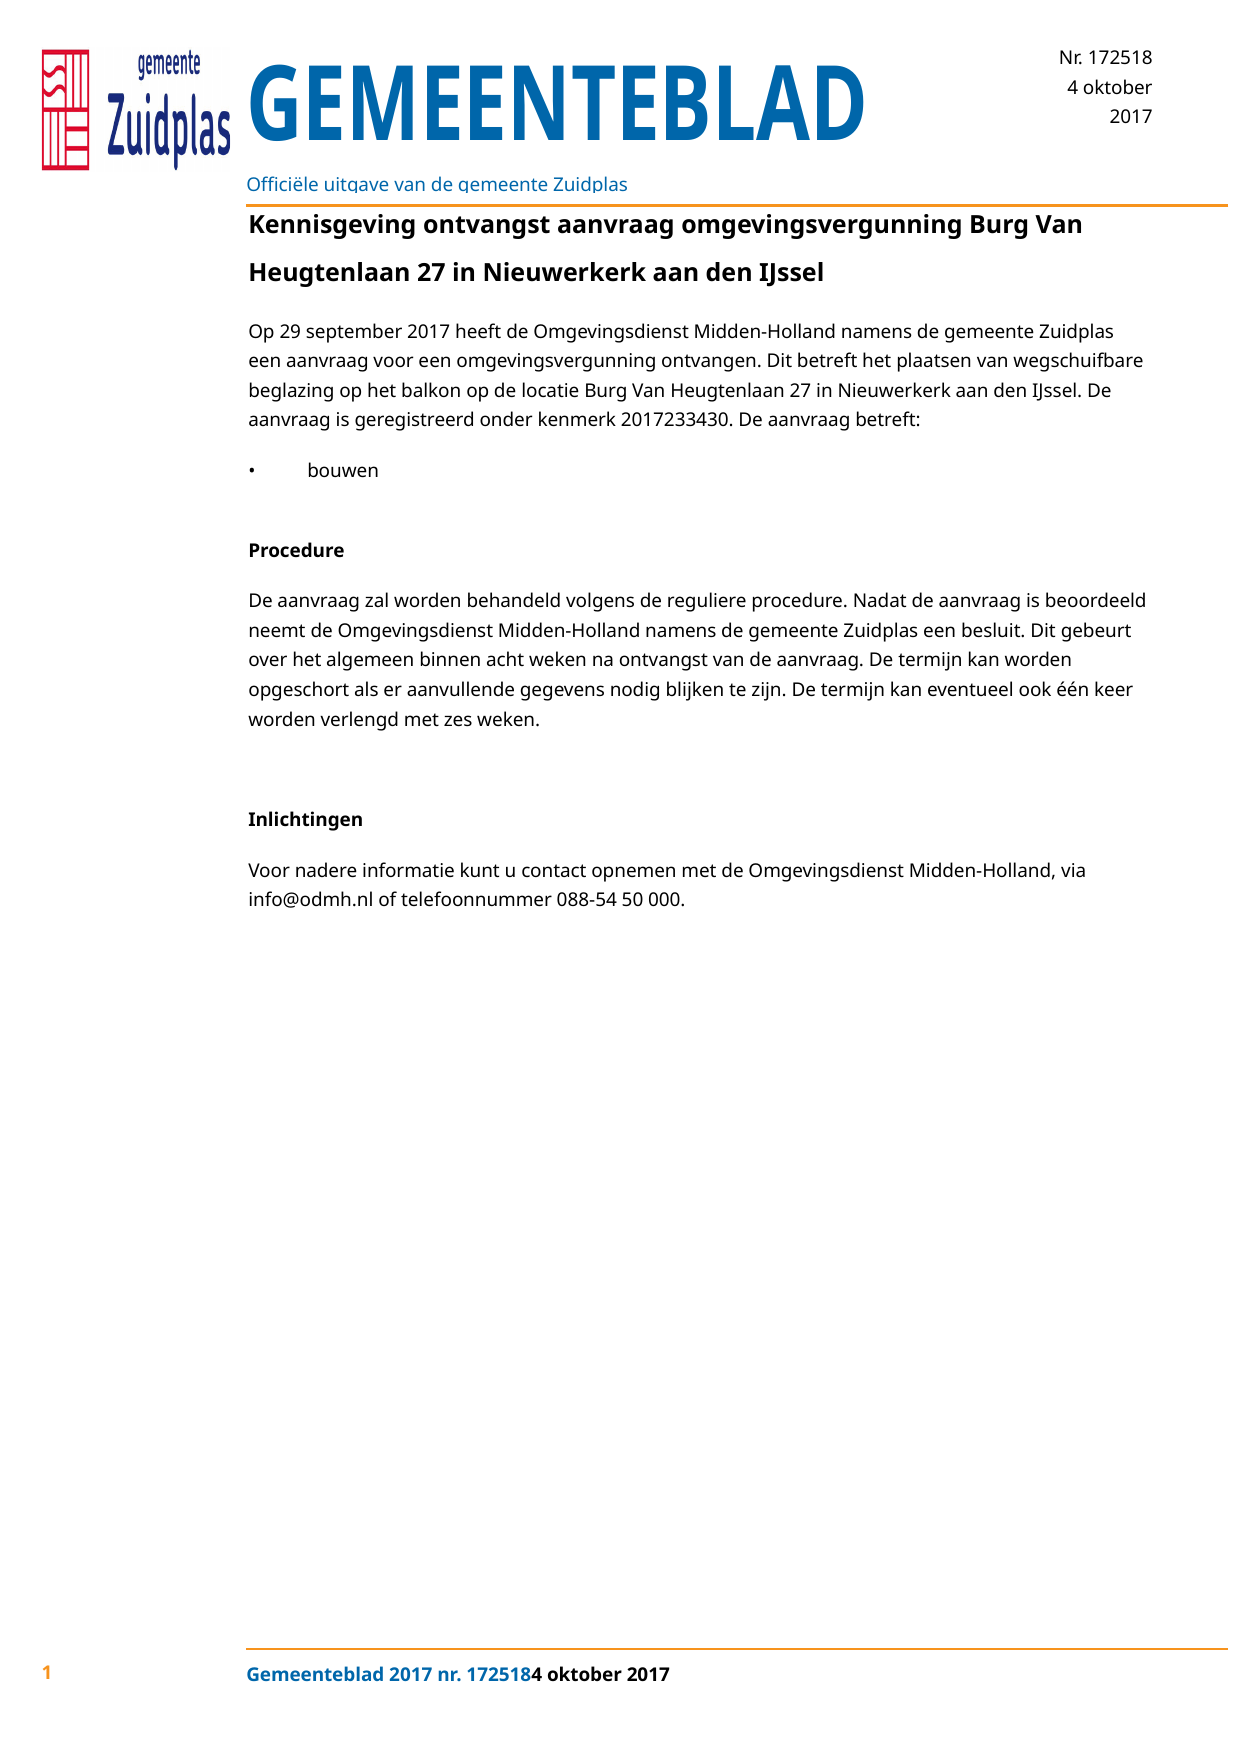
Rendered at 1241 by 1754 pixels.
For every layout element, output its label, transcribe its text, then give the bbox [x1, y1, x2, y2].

text Voor nadere informatie kunt u contact opnemen met de Omgevingsdienst Midden-Holland, via info@odmh.nl of telefoonnummer 088-54 50 000. [248, 857, 1152, 912]
list bouwen [248, 457, 1152, 483]
text Inlichtingen [248, 807, 1152, 832]
picture [41, 47, 231, 172]
text De aanvraag zal worden behandeld volgens de reguliere procedure. Nadat de aanvraag is beoordeeld neemt de Omgevingsdienst Midden-Holland namens de gemeente Zuidplas een besluit. Dit gebeurt over het algemeen binnen acht weken na ontvangst van de aanvraag. De termijn kan worden opgeschort als er aanvullende gegevens nodig blijken te zijn. De termijn kan eventueel ook één keer worden verlengd met zes weken. [248, 587, 1152, 732]
text Op 29 september 2017 heeft de Omgevingsdienst Midden-Holland namens de gemeente Zuidplas een aanvraag voor een omgevingsvergunning ontvangen. Dit betreft het plaatsen van wegschuifbare beglazing op het balkon op de locatie Burg Van Heugtenlaan 27 in Nieuwerkerk aan den IJssel. De aanvraag is geregistreerd onder kenmerk 2017233430. De aanvraag betreft: [248, 318, 1152, 432]
text Kennisgeving ontvangst aanvraag omgevingsvergunning Burg Van Heugtenlaan 27 in Nieuwerkerk aan den IJssel [248, 207, 1152, 288]
text Procedure [248, 537, 1152, 563]
